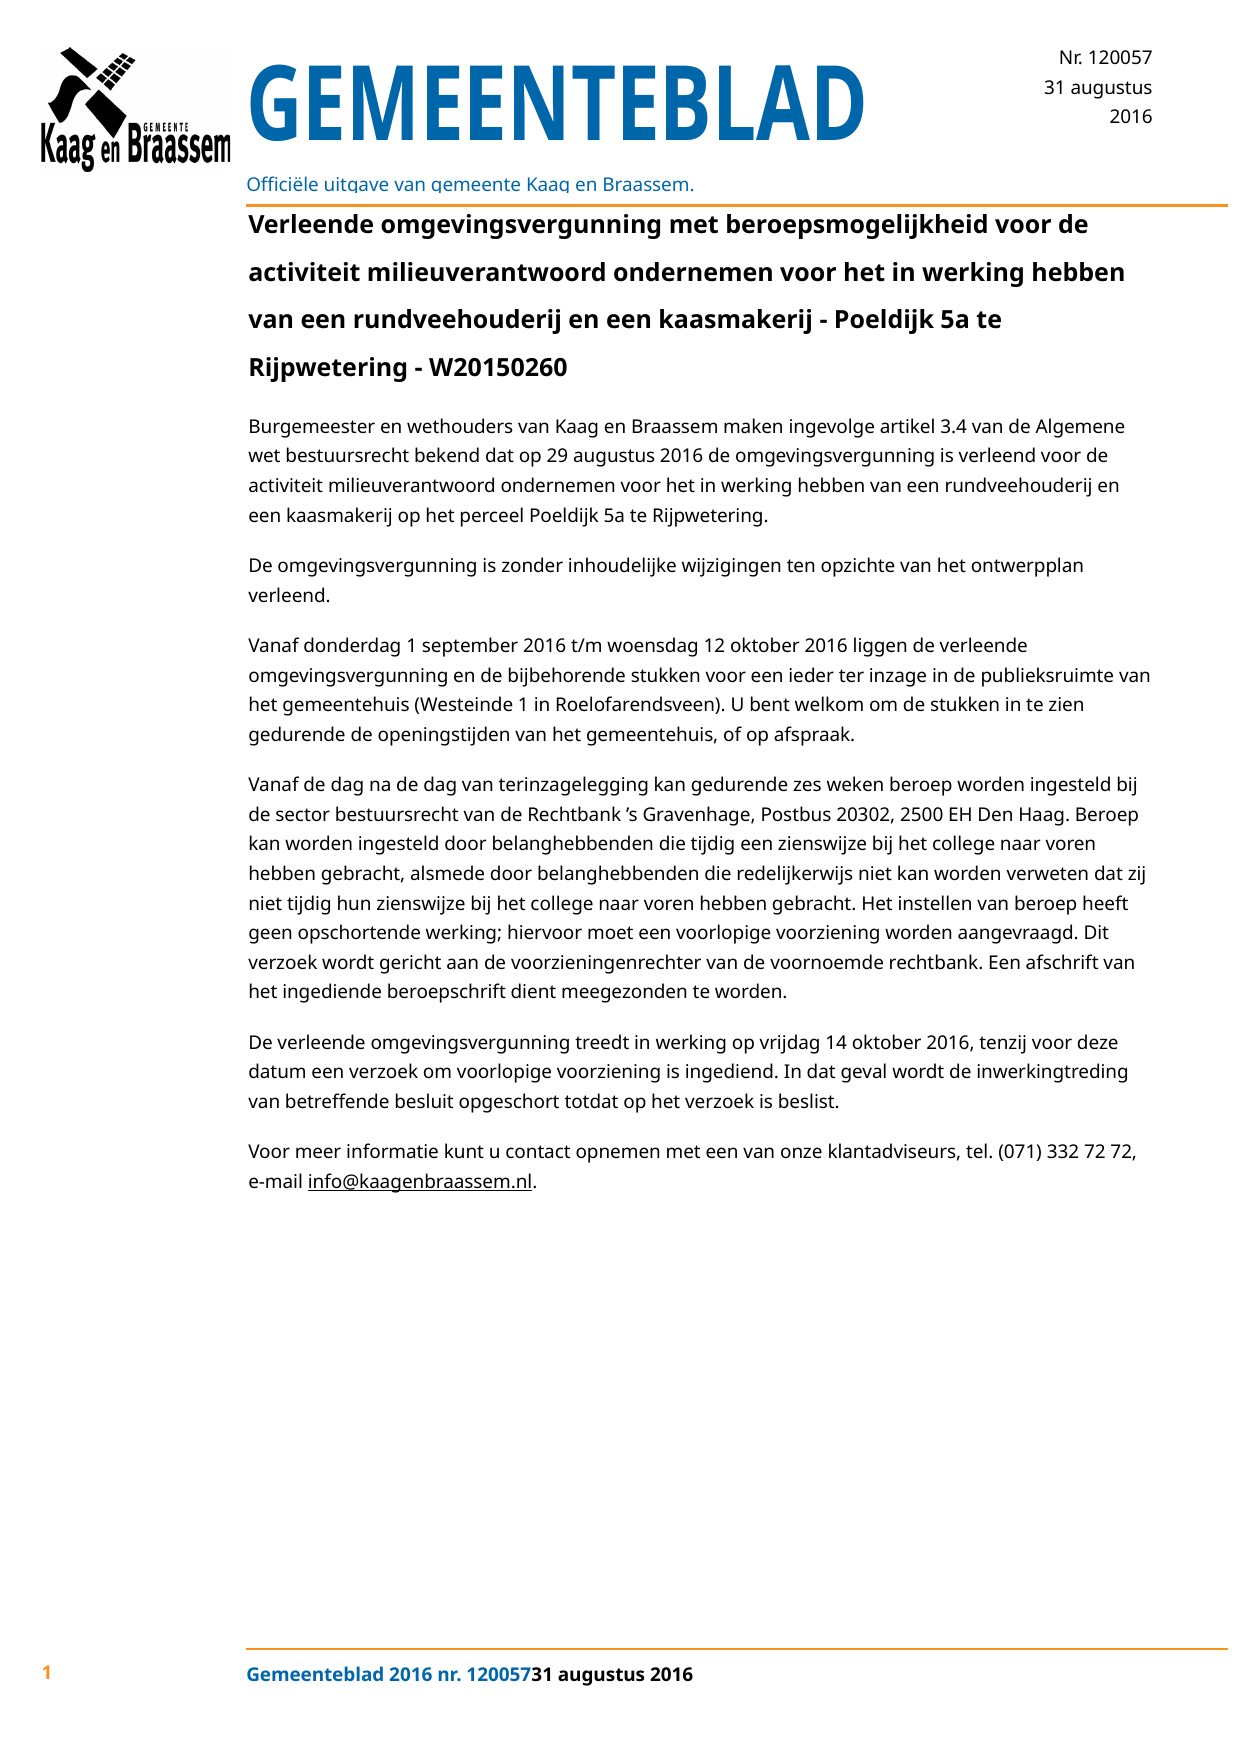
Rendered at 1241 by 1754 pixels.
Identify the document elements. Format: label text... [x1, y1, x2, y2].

text De omgevingsvergunning is zonder inhoudelijke wijzigingen ten opzichte van het ontwerpplan verleend. [248, 552, 1152, 608]
text Burgemeester en wethouders van Kaag en Braassem maken ingevolge artikel 3.4 van de Algemene wet bestuursrecht bekend dat op 29 augustus 2016 de omgevingsvergunning is verleend voor de activiteit milieuverantwoord ondernemen voor het in werking hebben van een rundveehouderij en een kaasmakerij op het perceel Poeldijk 5a te Rijpwetering. [248, 413, 1152, 528]
text Vanaf donderdag 1 september 2016 t/m woensdag 12 oktober 2016 liggen de verleende omgevingsvergunning en de bijbehorende stukken voor een ieder ter inzage in de publieksruimte van het gemeentehuis (Westeinde 1 in Roelofarendsveen). U bent welkom om de stukken in te zien gedurende de openingstijden van het gemeentehuis, of op afspraak. [248, 632, 1152, 747]
text Voor meer informatie kunt u contact opnemen met een van onze klantadviseurs, tel. (071) 332 72 72, e-mail info@kaagenbraassem.nl. [248, 1138, 1152, 1194]
text Vanaf de dag na de dag van terinzagelegging kan gedurende zes weken beroep worden ingesteld bij de sector bestuursrecht van de Rechtbank ’s Gravenhage, Postbus 20302, 2500 EH Den Haag. Beroep kan worden ingesteld door belanghebbenden die tijdig een zienswijze bij het college naar voren hebben gebracht, alsmede door belanghebbenden die redelijkerwijs niet kan worden verweten dat zij niet tijdig hun zienswijze bij het college naar voren hebben gebracht. Het instellen van beroep heeft geen opschortende werking; hiervoor moet een voorlopige voorziening worden aangevraagd. Dit verzoek wordt gericht aan de voorzieningenrechter van de voornoemde rechtbank. Een afschrift van het ingediende beroepschrift dient meegezonden te worden. [248, 771, 1152, 1004]
text De verleende omgevingsvergunning treedt in werking op vrijdag 14 oktober 2016, tenzij voor deze datum een verzoek om voorlopige voorziening is ingediend. In dat geval wordt de inwerkingtreding van betreffende besluit opgeschort totdat op het verzoek is beslist. [248, 1029, 1152, 1114]
picture [41, 47, 231, 172]
text Verleende omgevingsvergunning met beroepsmogelijkheid voor de activiteit milieuverantwoord ondernemen voor het in werking hebben van een rundveehouderij en een kaasmakerij - Poeldijk 5a te Rijpwetering - W20150260 [248, 207, 1152, 384]
